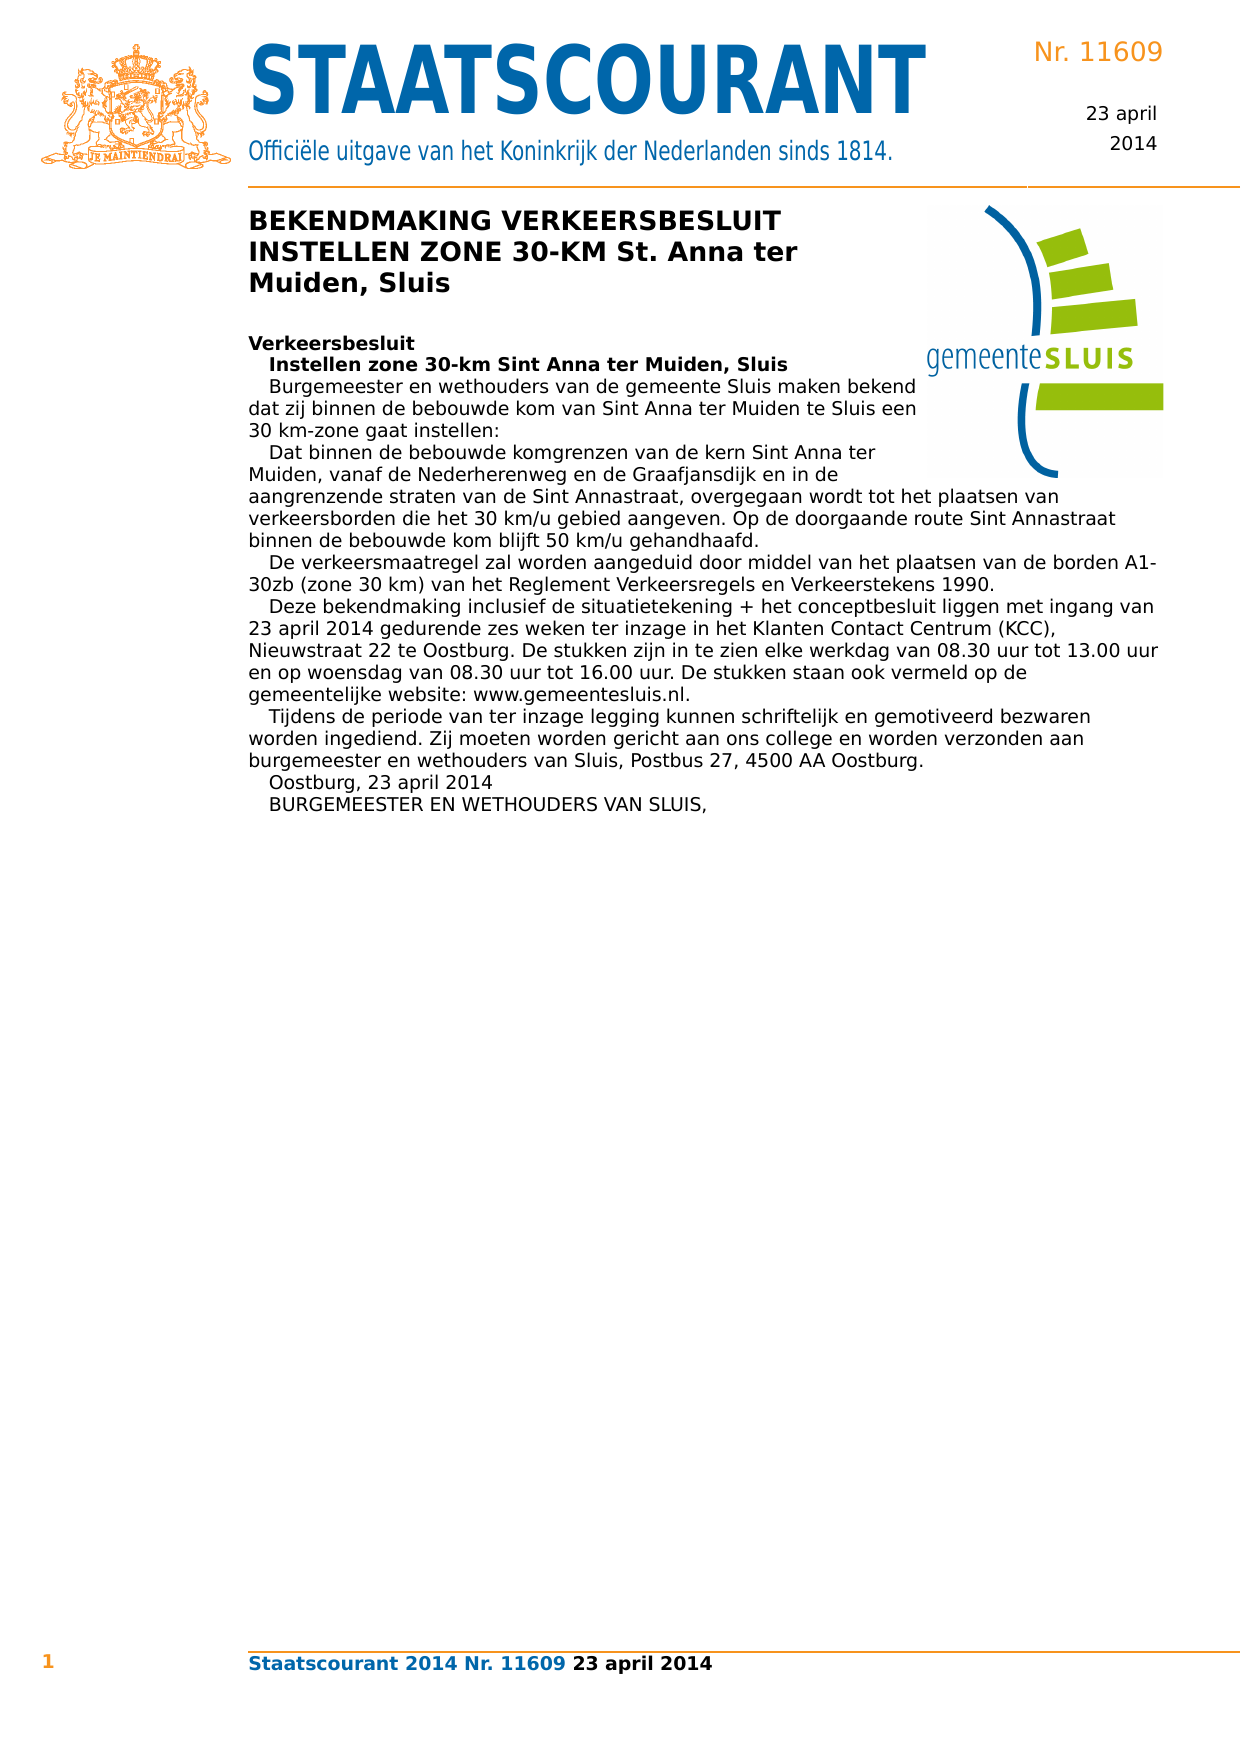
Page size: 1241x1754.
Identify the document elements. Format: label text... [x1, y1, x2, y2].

text BURGEMEESTER EN WETHOUDERS VAN SLUIS, [248, 794, 1163, 816]
text Tijdens de periode van ter inzage legging kunnen schriftelijk en gemotiveerd bezwaren worden ingediend. Zij moeten worden gericht aan ons college en worden verzonden aan burgemeester en wethouders van Sluis, Postbus 27, 4500 AA Oostburg. [248, 706, 1163, 772]
text Instellen zone 30-km Sint Anna ter Muiden, Sluis [248, 354, 927, 376]
picture [927, 205, 1164, 478]
text Dat binnen de bebouwde komgrenzen van de kern Sint Anna ter Muiden, vanaf de Nederherenweg en de Graafjansdijk en in de aangrenzende straten van de Sint Annastraat, overgegaan wordt tot het plaatsen van verkeersborden die het 30 km/u gebied aangeven. Op de doorgaande route Sint Annastraat binnen de bebouwde kom blijft 50 km/u gehandhaafd. [248, 442, 1163, 552]
text Deze bekendmaking inclusief de situatietekening + het conceptbesluit liggen met ingang van 23 april 2014 gedurende zes weken ter inzage in het Klanten Contact Centrum (KCC), Nieuwstraat 22 te Oostburg. De stukken zijn in te zien elke werkdag van 08.30 uur tot 13.00 uur en op woensdag van 08.30 uur tot 16.00 uur. De stukken staan ook vermeld op de gemeentelijke website: www.gemeentesluis.nl. [248, 596, 1163, 706]
picture [41, 44, 231, 169]
text Verkeersbesluit [248, 332, 927, 354]
text Oostburg, 23 april 2014 [248, 772, 1163, 794]
text De verkeersmaatregel zal worden aangeduid door middel van het plaatsen van de borden A1-30zb (zone 30 km) van het Reglement Verkeersregels en Verkeerstekens 1990. [248, 552, 1163, 596]
text Burgemeester en wethouders van de gemeente Sluis maken bekend dat zij binnen de bebouwde kom van Sint Anna ter Muiden te Sluis een 30 km-zone gaat instellen: [248, 376, 927, 442]
subtitle BEKENDMAKING VERKEERSBESLUIT INSTELLEN ZONE 30-KM St. Anna ter Muiden, Sluis [248, 206, 927, 299]
